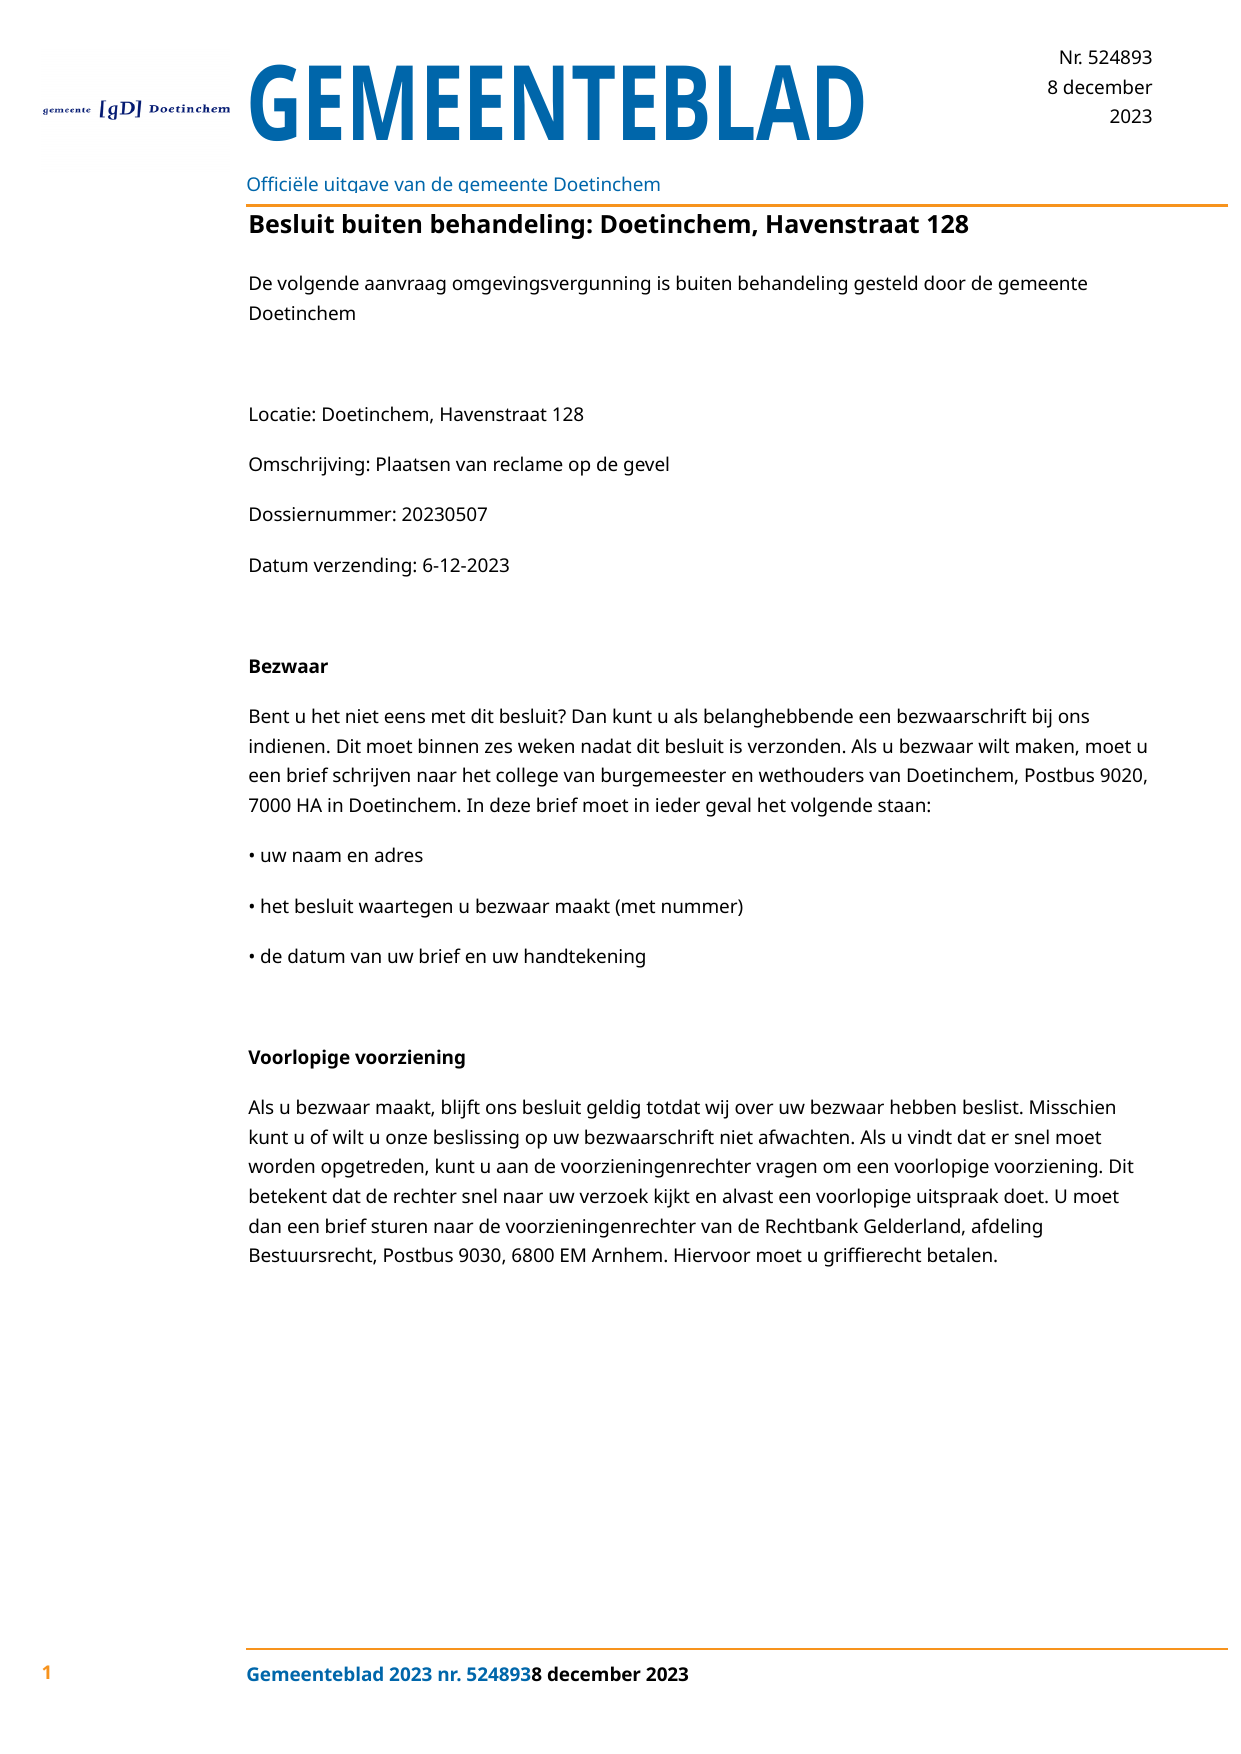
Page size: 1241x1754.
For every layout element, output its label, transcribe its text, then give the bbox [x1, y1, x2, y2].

text Voorlopige voorziening [248, 1044, 1152, 1070]
picture [41, 47, 231, 172]
text Dossiernummer: 20230507 [248, 502, 1152, 527]
text • de datum van uw brief en uw handtekening [248, 943, 1152, 969]
text • uw naam en adres [248, 842, 1152, 868]
text Datum verzending: 6-12-2023 [248, 552, 1152, 578]
text Bent u het niet eens met dit besluit? Dan kunt u als belanghebbende een bezwaarschrift bij ons indienen. Dit moet binnen zes weken nadat dit besluit is verzonden. Als u bezwaar wilt maken, moet u een brief schrijven naar het college van burgemeester en wethouders van Doetinchem, Postbus 9020, 7000 HA in Doetinchem. In deze brief moet in ieder geval het volgende staan: [248, 703, 1152, 818]
text Omschrijving: Plaatsen van reclame op de gevel [248, 451, 1152, 477]
text Bezwaar [248, 653, 1152, 678]
text • het besluit waartegen u bezwaar maakt (met nummer) [248, 893, 1152, 918]
text Besluit buiten behandeling: Doetinchem, Havenstraat 128 [248, 207, 1152, 241]
text Locatie: Doetinchem, Havenstraat 128 [248, 401, 1152, 426]
text Als u bezwaar maakt, blijft ons besluit geldig totdat wij over uw bezwaar hebben beslist. Misschien kunt u of wilt u onze beslissing op uw bezwaarschrift niet afwachten. Als u vindt dat er snel moet worden opgetreden, kunt u aan de voorzieningenrechter vragen om een voorlopige voorziening. Dit betekent dat de rechter snel naar uw verzoek kijkt en alvast een voorlopige uitspraak doet. U moet dan een brief sturen naar de voorzieningenrechter van de Rechtbank Gelderland, afdeling Bestuursrecht, Postbus 9030, 6800 EM Arnhem. Hiervoor moet u griffierecht betalen. [248, 1094, 1152, 1268]
text De volgende aanvraag omgevingsvergunning is buiten behandeling gesteld door de gemeente Doetinchem [248, 270, 1152, 326]
